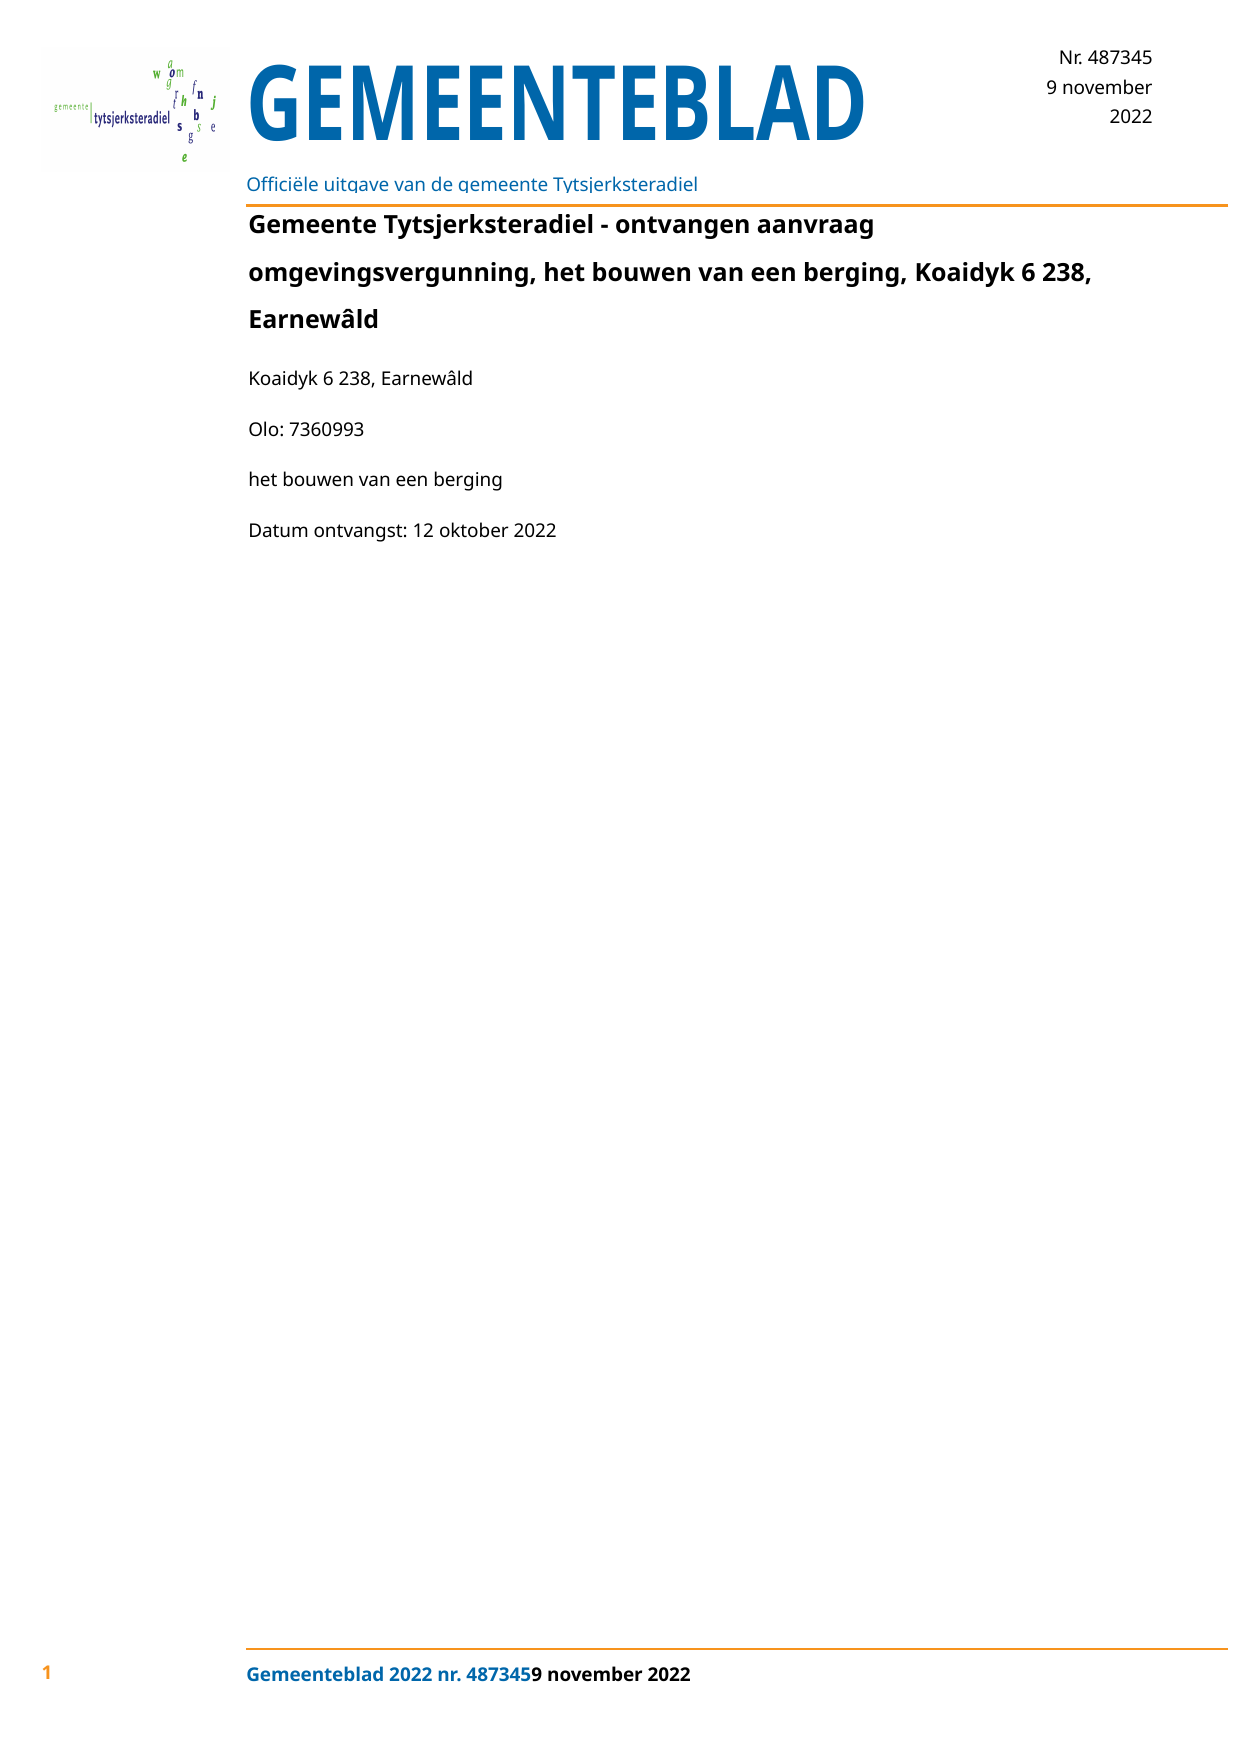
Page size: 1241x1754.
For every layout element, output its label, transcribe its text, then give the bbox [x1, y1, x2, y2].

text Gemeente Tytsjerksteradiel - ontvangen aanvraag omgevingsvergunning, het bouwen van een berging, Koaidyk 6 238, Earnewâld [248, 207, 1152, 336]
text Datum ontvangst: 12 oktober 2022 [248, 517, 1152, 542]
picture [41, 47, 231, 172]
text het bouwen van een berging [248, 466, 1152, 492]
text Koaidyk 6 238, Earnewâld [248, 366, 1152, 391]
text Olo: 7360993 [248, 416, 1152, 442]
